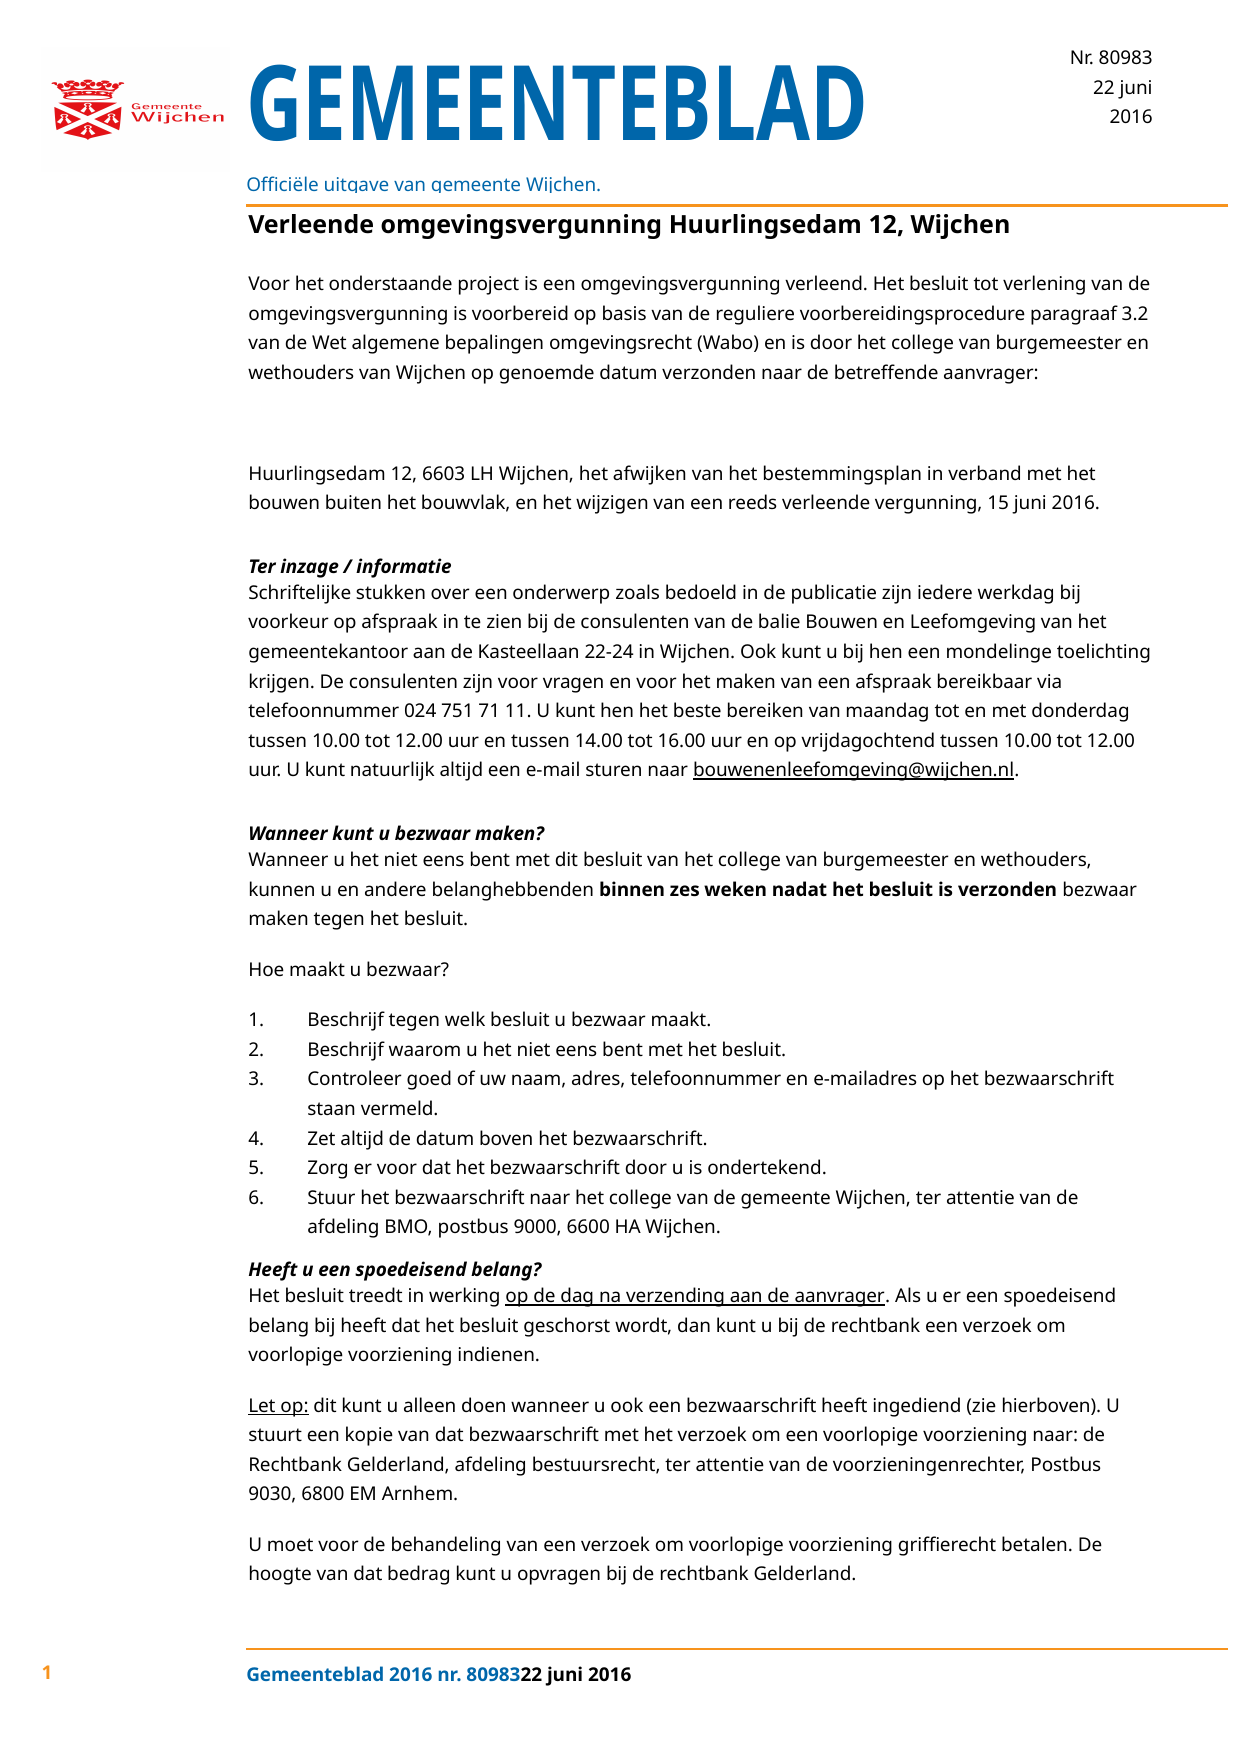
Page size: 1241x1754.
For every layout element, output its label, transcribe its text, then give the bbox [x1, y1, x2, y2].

text Schriftelijke stukken over een onderwerp zoals bedoeld in de publicatie zijn iedere werkdag bij voorkeur op afspraak in te zien bij de consulenten van de balie Bouwen en Leefomgeving van het gemeentekantoor aan de Kasteellaan 22-24 in Wijchen. Ook kunt u bij hen een mondelinge toelichting krijgen. De consulenten zijn voor vragen en voor het maken van een afspraak bereikbaar via telefoonnummer 024 751 71 11. U kunt hen het beste bereiken van maandag tot en met donderdag tussen 10.00 tot 12.00 uur en tussen 14.00 tot 16.00 uur en op vrijdagochtend tussen 10.00 tot 12.00 uur. U kunt natuurlijk altijd een e-mail sturen naar bouwenenleefomgeving@wijchen.nl. [248, 579, 1152, 782]
picture [41, 47, 231, 172]
text Wanneer u het niet eens bent met dit besluit van het college van burgemeester en wethouders, kunnen u en andere belanghebbenden binnen zes weken nadat het besluit is verzonden bezwaar maken tegen het besluit. [248, 846, 1152, 931]
text Voor het onderstaande project is een omgevingsvergunning verleend. Het besluit tot verlening van de omgevingsvergunning is voorbereid op basis van de reguliere voorbereidingsprocedure paragraaf 3.2 van de Wet algemene bepalingen omgevingsrecht (Wabo) en is door het college van burgemeester en wethouders van Wijchen op genoemde datum verzonden naar de betreffende aanvrager: [248, 270, 1152, 385]
text Wanneer kunt u bezwaar maken? [248, 821, 1152, 846]
list Beschrijf waarom u het niet eens bent met het besluit. [248, 1036, 1152, 1062]
text Ter inzage / informatie [248, 553, 1152, 579]
text Het besluit treedt in werking op de dag na verzending aan de aanvrager. Als u er een spoedeisend belang bij heeft dat het besluit geschorst wordt, dan kunt u bij de rechtbank een verzoek om voorlopige voorziening indienen. [248, 1282, 1152, 1367]
list Beschrijf tegen welk besluit u bezwaar maakt. [248, 1006, 1152, 1032]
list Zorg er voor dat het bezwaarschrift door u is ondertekend. [248, 1154, 1152, 1180]
list Stuur het bezwaarschrift naar het college van de gemeente Wijchen, ter attentie van de afdeling BMO, postbus 9000, 6600 HA Wijchen. [248, 1184, 1152, 1239]
text Hoe maakt u bezwaar? [248, 956, 1152, 982]
list Controleer goed of uw naam, adres, telefoonnummer en e-mailadres op het bezwaarschrift staan vermeld. [248, 1066, 1152, 1121]
list Zet altijd de datum boven het bezwaarschrift. [248, 1125, 1152, 1150]
text Verleende omgevingsvergunning Huurlingsedam 12, Wijchen [248, 207, 1152, 241]
text Heeft u een spoedeisend belang? [248, 1257, 1152, 1282]
text U moet voor de behandeling van een verzoek om voorlopige voorziening griffierecht betalen. De hoogte van dat bedrag kunt u opvragen bij de rechtbank Gelderland. [248, 1531, 1152, 1586]
text Let op: dit kunt u alleen doen wanneer u ook een bezwaarschrift heeft ingediend (zie hierboven). U stuurt een kopie van dat bezwaarschrift met het verzoek om een voorlopige voorziening naar: de Rechtbank Gelderland, afdeling bestuursrecht, ter attentie van de voorzieningenrechter, Postbus 9030, 6800 EM Arnhem. [248, 1392, 1152, 1506]
text Huurlingsedam 12, 6603 LH Wijchen, het afwijken van het bestemmingsplan in verband met het bouwen buiten het bouwvlak, en het wijzigen van een reeds verleende vergunning, 15 juni 2016. [248, 460, 1152, 515]
